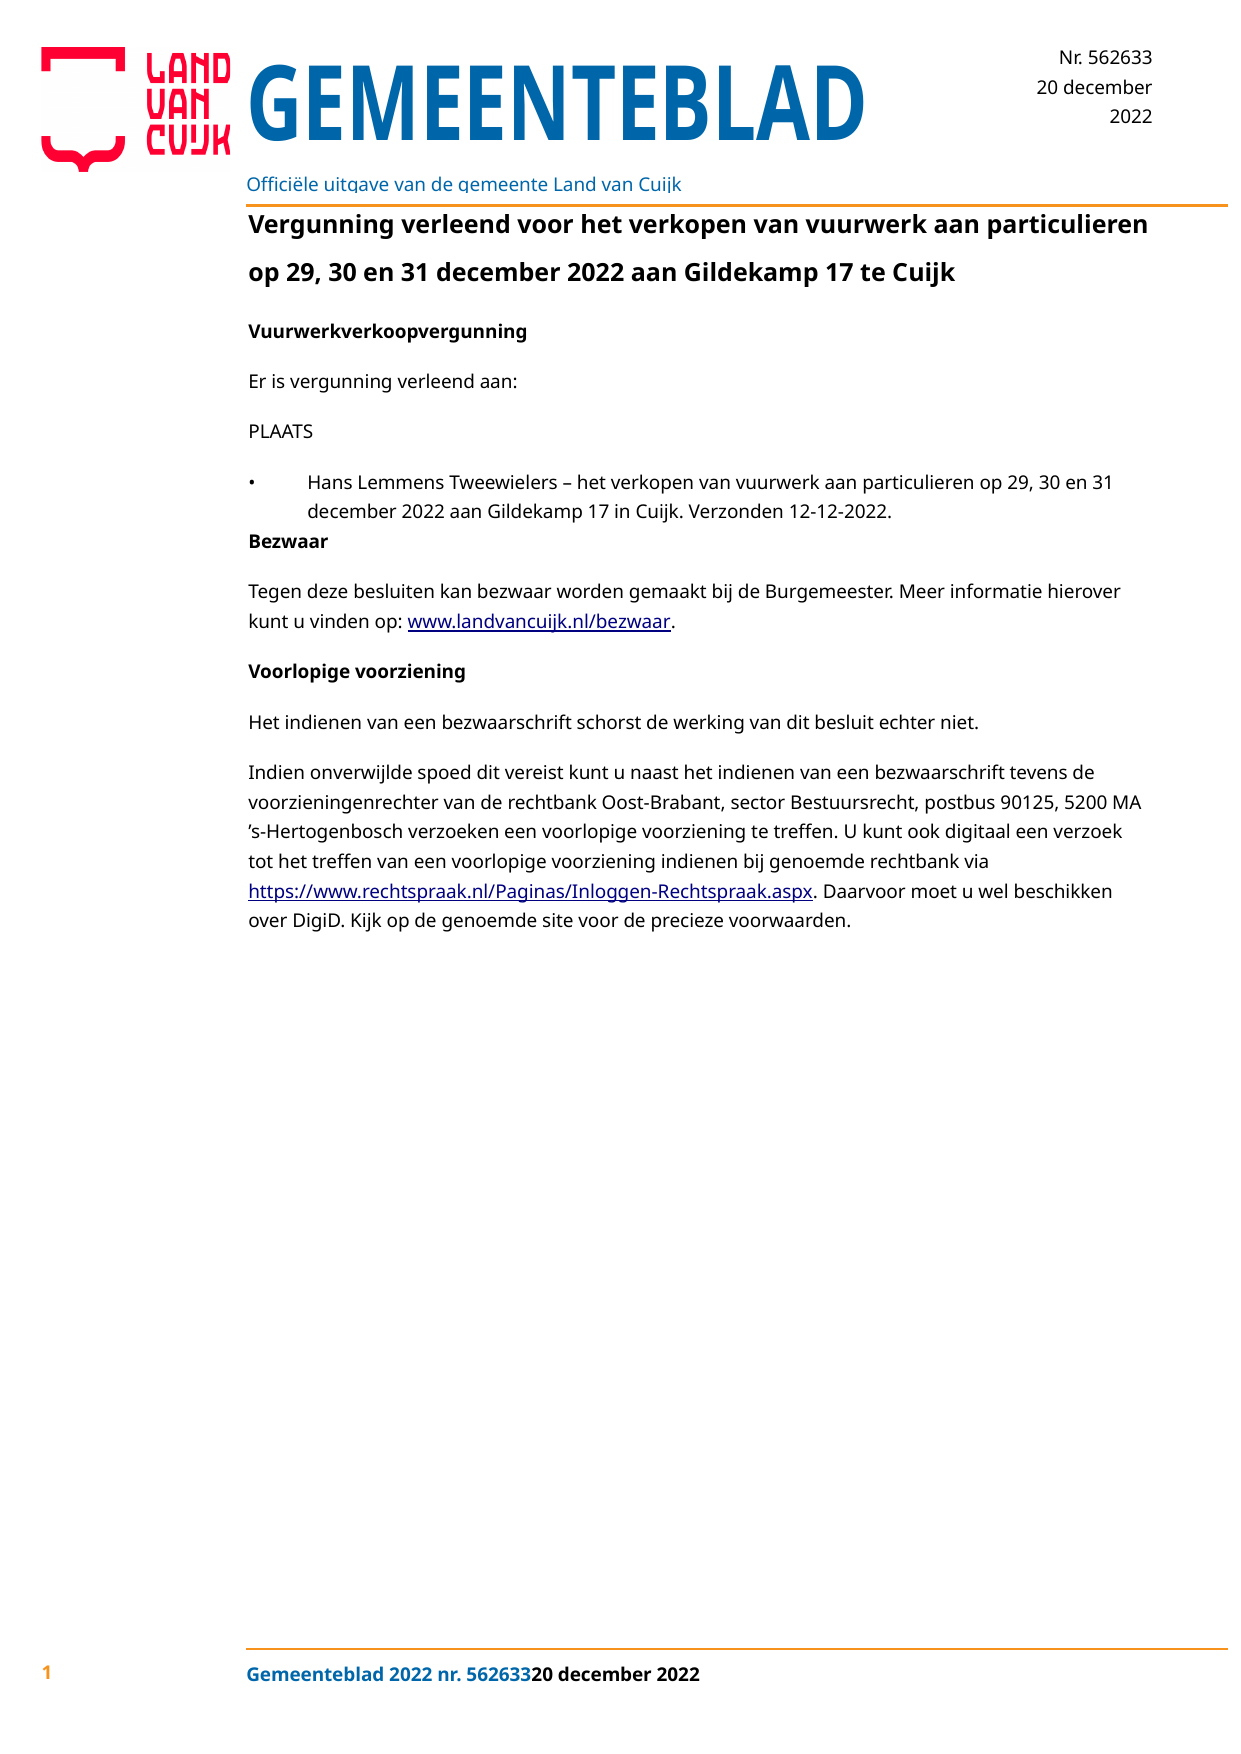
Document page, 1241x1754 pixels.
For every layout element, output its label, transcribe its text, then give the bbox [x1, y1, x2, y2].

text PLAATS [248, 419, 1152, 444]
list Hans Lemmens Tweewielers – het verkopen van vuurwerk aan particulieren op 29, 30 en 31 december 2022 aan Gildekamp 17 in Cuijk. Verzonden 12-12-2022. [248, 469, 1152, 524]
text Indien onverwijlde spoed dit vereist kunt u naast het indienen van een bezwaarschrift tevens de voorzieningenrechter van de rechtbank Oost-Brabant, sector Bestuursrecht, postbus 90125, 5200 MA ’s-Hertogenbosch verzoeken een voorlopige voorziening te treffen. U kunt ook digitaal een verzoek tot het treffen van een voorlopige voorziening indienen bij genoemde rechtbank via https://www.rechtspraak.nl/Paginas/Inloggen-Rechtspraak.aspx. Daarvoor moet u wel beschikken over DigiD. Kijk op de genoemde site voor de precieze voorwaarden. [248, 759, 1152, 933]
picture [41, 47, 231, 172]
text Het indienen van een bezwaarschrift schorst de werking van dit besluit echter niet. [248, 709, 1152, 735]
text Vuurwerkverkoopvergunning [248, 318, 1152, 344]
text Vergunning verleend voor het verkopen van vuurwerk aan particulieren op 29, 30 en 31 december 2022 aan Gildekamp 17 te Cuijk [248, 207, 1152, 288]
text Voorlopige voorziening [248, 659, 1152, 684]
text Bezwaar [248, 528, 1152, 554]
text Er is vergunning verleend aan: [248, 368, 1152, 394]
text Tegen deze besluiten kan bezwaar worden gemaakt bij de Burgemeester. Meer informatie hierover kunt u vinden op: www.landvancuijk.nl/bezwaar. [248, 579, 1152, 634]
